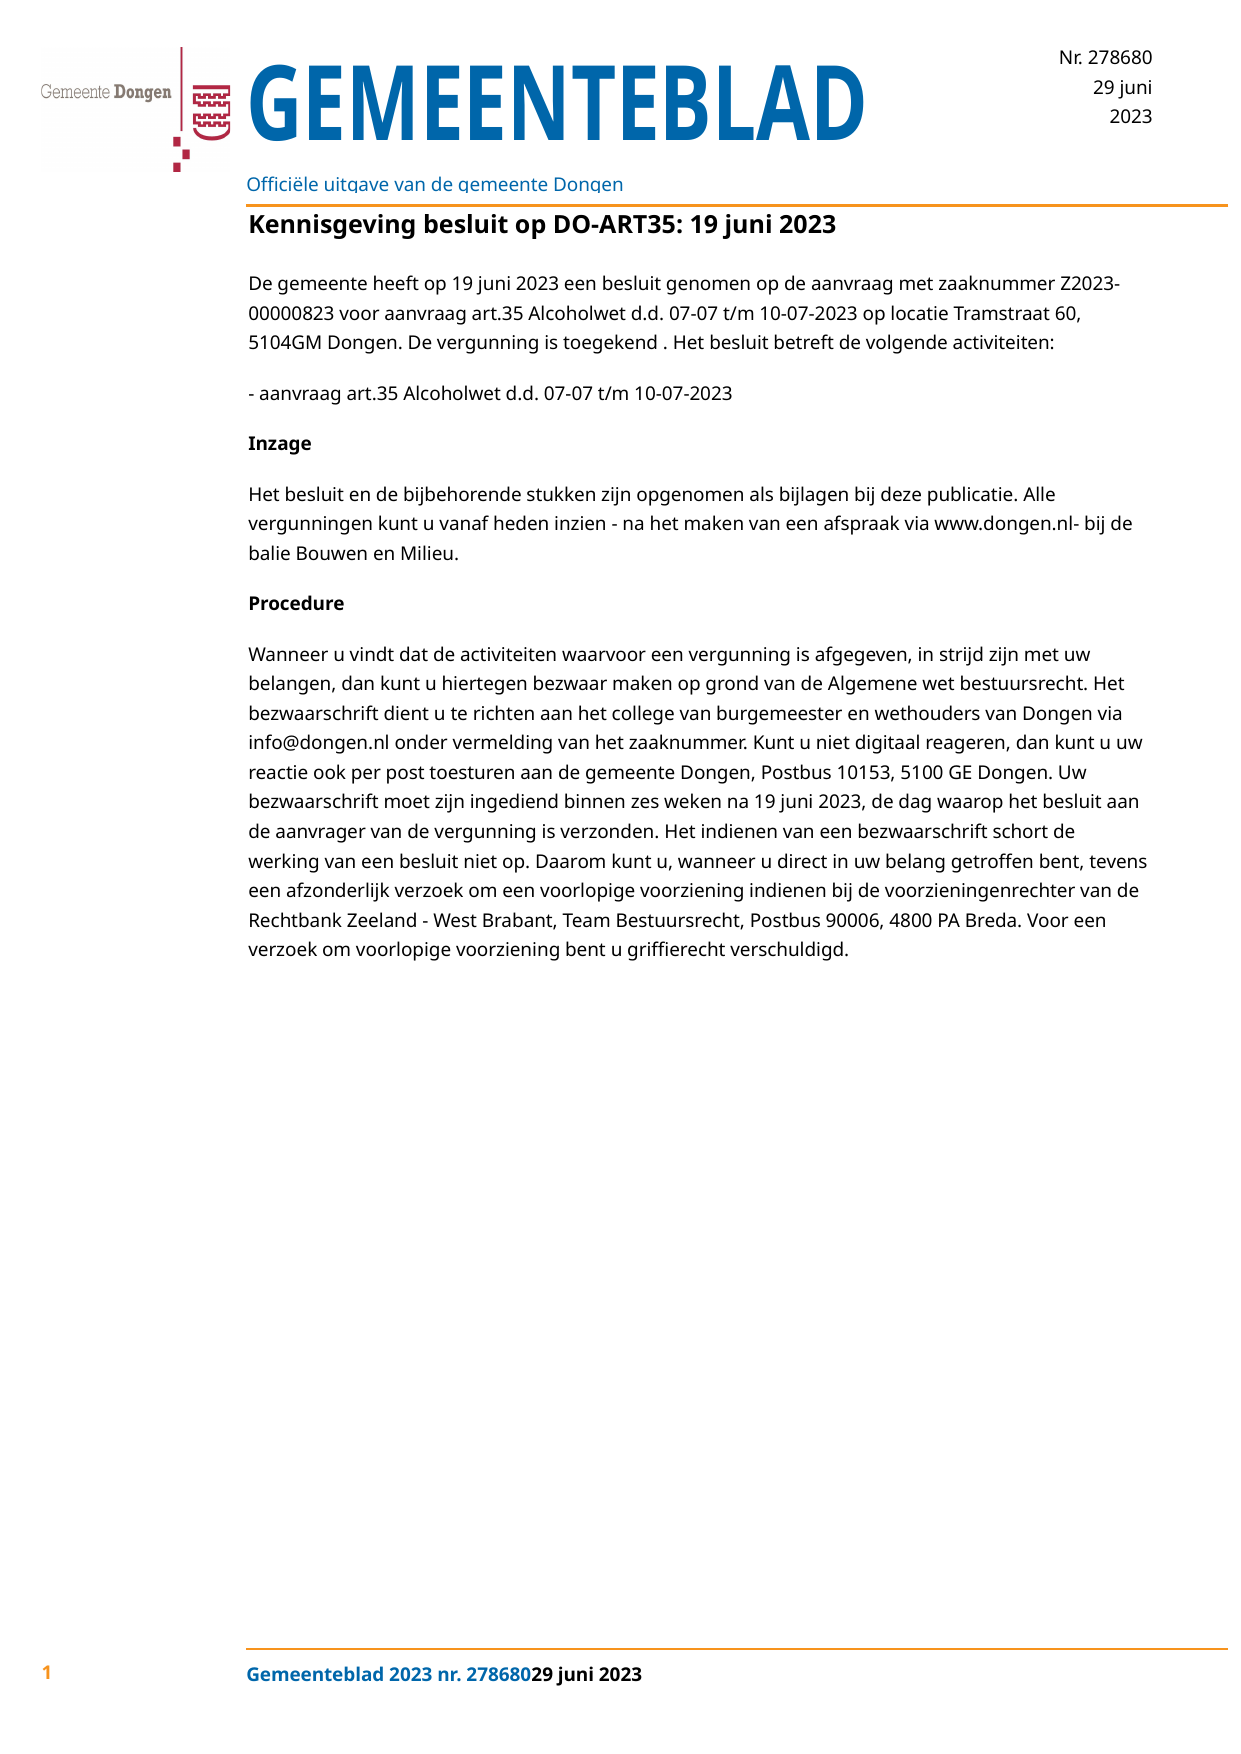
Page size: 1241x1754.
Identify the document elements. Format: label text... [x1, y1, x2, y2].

text - aanvraag art.35 Alcoholwet d.d. 07-07 t/m 10-07-2023 [248, 380, 1152, 406]
text Wanneer u vindt dat de activiteiten waarvoor een vergunning is afgegeven, in strijd zijn met uw belangen, dan kunt u hiertegen bezwaar maken op grond van de Algemene wet bestuursrecht. Het bezwaarschrift dient u te richten aan het college van burgemeester en wethouders van Dongen via info@dongen.nl onder vermelding van het zaaknummer. Kunt u niet digitaal reageren, dan kunt u uw reactie ook per post toesturen aan de gemeente Dongen, Postbus 10153, 5100 GE Dongen. Uw bezwaarschrift moet zijn ingediend binnen zes weken na 19 juni 2023, de dag waarop het besluit aan de aanvrager van de vergunning is verzonden. Het indienen van een bezwaarschrift schort de werking van een besluit niet op. Daarom kunt u, wanneer u direct in uw belang getroffen bent, tevens een afzonderlijk verzoek om een voorlopige voorziening indienen bij de voorzieningenrechter van de Rechtbank Zeeland - West Brabant, Team Bestuursrecht, Postbus 90006, 4800 PA Breda. Voor een verzoek om voorlopige voorziening bent u griffierecht verschuldigd. [248, 641, 1152, 962]
text Het besluit en de bijbehorende stukken zijn opgenomen als bijlagen bij deze publicatie. Alle vergunningen kunt u vanaf heden inzien - na het maken van een afspraak via www.dongen.nl- bij de balie Bouwen en Milieu. [248, 481, 1152, 566]
text De gemeente heeft op 19 juni 2023 een besluit genomen op de aanvraag met zaaknummer Z2023-00000823 voor aanvraag art.35 Alcoholwet d.d. 07-07 t/m 10-07-2023 op locatie Tramstraat 60, 5104GM Dongen. De vergunning is toegekend . Het besluit betreft de volgende activiteiten: [248, 270, 1152, 355]
text Inzage [248, 430, 1152, 456]
text Procedure [248, 590, 1152, 616]
picture [41, 47, 231, 172]
text Kennisgeving besluit op DO-ART35: 19 juni 2023 [248, 207, 1152, 241]
